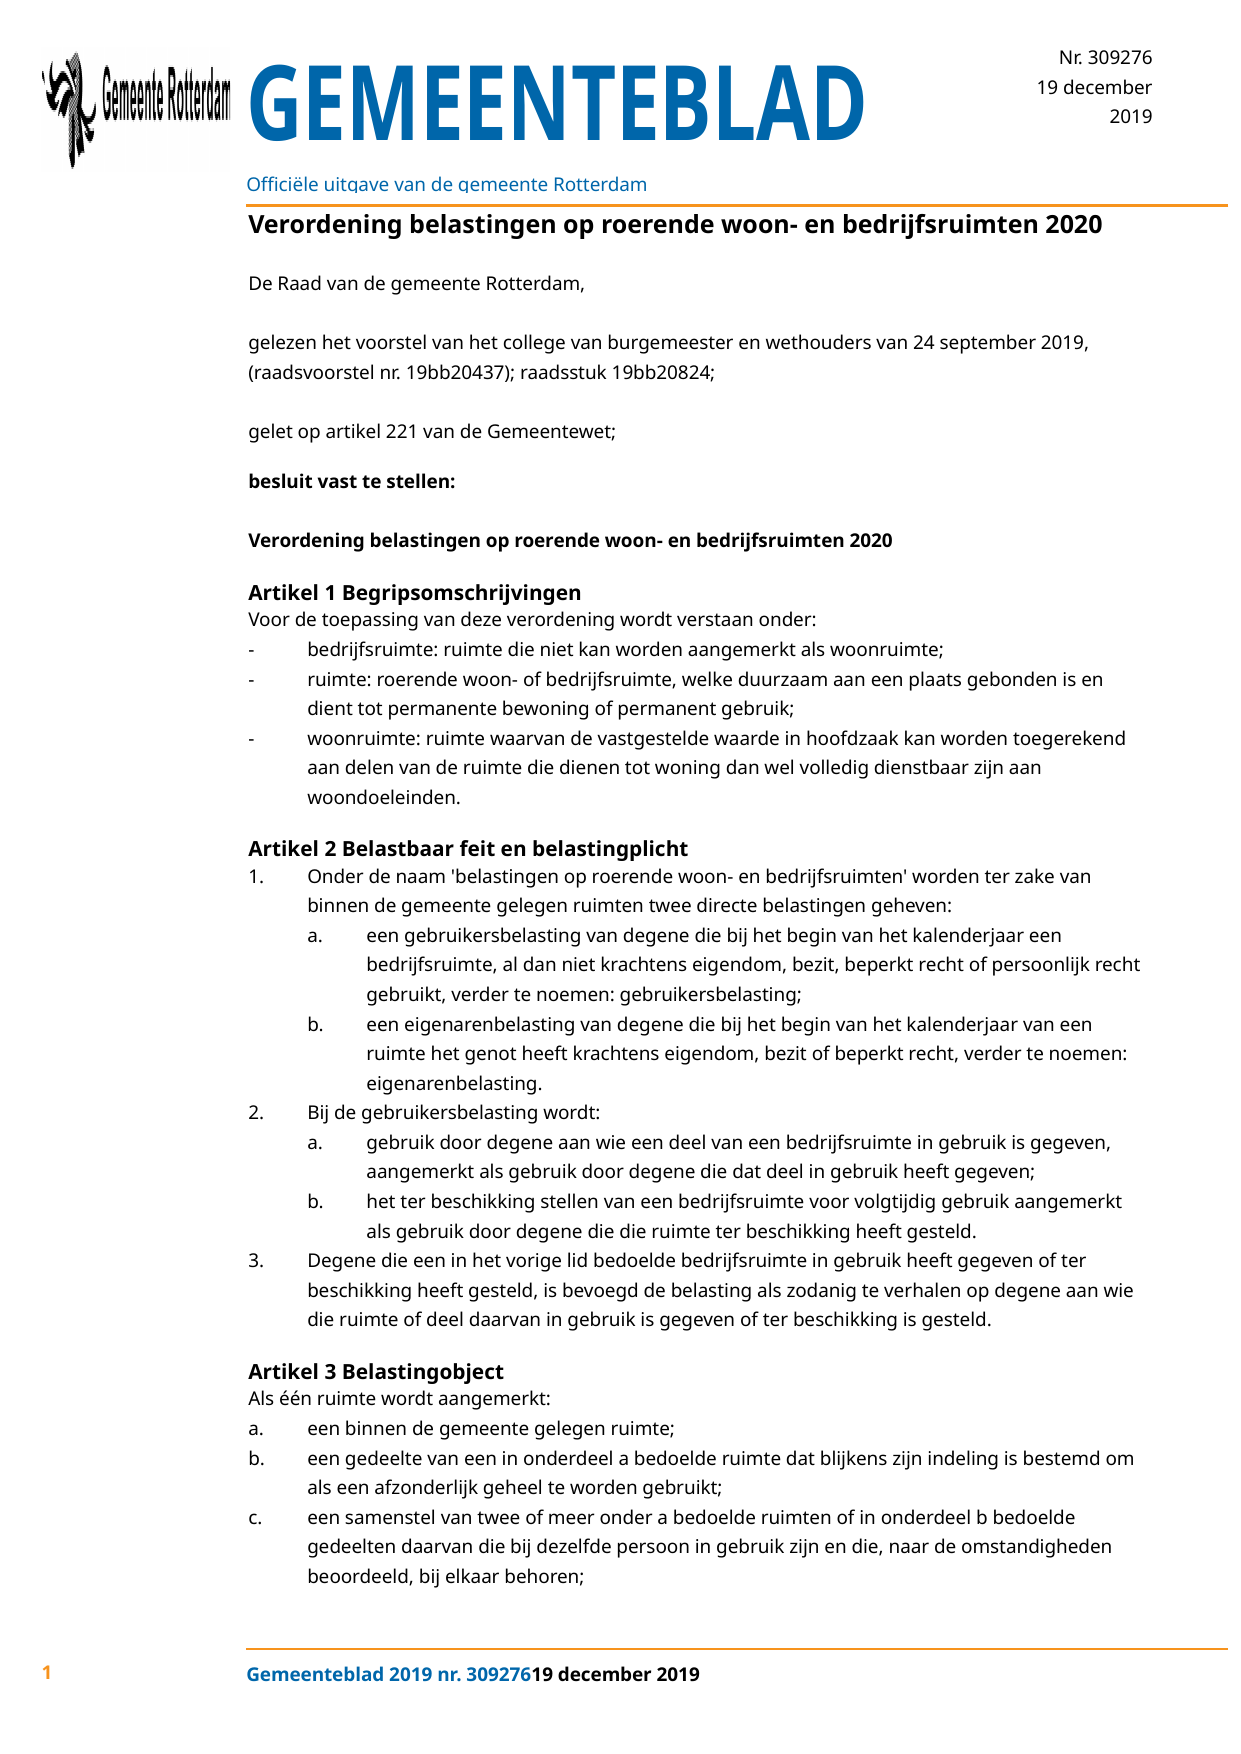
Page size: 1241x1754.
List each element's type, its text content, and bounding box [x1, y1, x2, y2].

text Artikel 3 Belastingobject [248, 1357, 1152, 1386]
list woonruimte: ruimte waarvan de vastgestelde waarde in hoofdzaak kan worden toegerekend aan delen van de ruimte die dienen tot woning dan wel volledig dienstbaar zijn aan woondoeleinden. [248, 725, 1152, 810]
text gelet op artikel 221 van de Gemeentewet; [248, 418, 1152, 444]
text Verordening belastingen op roerende woon- en bedrijfsruimten 2020 [248, 528, 1152, 553]
list het ter beschikking stellen van een bedrijfsruimte voor volgtijdig gebruik aangemerkt als gebruik door degene die die ruimte ter beschikking heeft gesteld. [307, 1188, 1152, 1244]
list een samenstel van twee of meer onder a bedoelde ruimten of in onderdeel b bedoelde gedeelten daarvan die bij dezelfde persoon in gebruik zijn en die, naar de omstandigheden beoordeeld, bij elkaar behoren; [248, 1504, 1152, 1589]
list een binnen de gemeente gelegen ruimte; [248, 1415, 1152, 1441]
text De Raad van de gemeente Rotterdam, [248, 270, 1152, 296]
list Bij de gebruikersbelasting wordt: [248, 1099, 1152, 1125]
list Onder de naam 'belastingen op roerende woon- en bedrijfsruimten' worden ter zake van binnen de gemeente gelegen ruimten twee directe belastingen geheven: [248, 863, 1152, 918]
list bedrijfsruimte: ruimte die niet kan worden aangemerkt als woonruimte; [248, 636, 1152, 662]
list een gebruikersbelasting van degene die bij het begin van het kalenderjaar een bedrijfsruimte, al dan niet krachtens eigendom, bezit, beperkt recht of persoonlijk recht gebruikt, verder te noemen: gebruikersbelasting; [307, 922, 1152, 1007]
list ruimte: roerende woon- of bedrijfsruimte, welke duurzaam aan een plaats gebonden is en dient tot permanente bewoning of permanent gebruik; [248, 666, 1152, 721]
list een eigenarenbelasting van degene die bij het begin van het kalenderjaar van een ruimte het genot heeft krachtens eigendom, bezit of beperkt recht, verder te noemen: eigenarenbelasting. [307, 1011, 1152, 1096]
list een gedeelte van een in onderdeel a bedoelde ruimte dat blijkens zijn indeling is bestemd om als een afzonderlijk geheel te worden gebruikt; [248, 1445, 1152, 1500]
text gelezen het voorstel van het college van burgemeester en wethouders van 24 september 2019, (raadsvoorstel nr. 19bb20437); raadsstuk 19bb20824; [248, 329, 1152, 385]
text besluit vast te stellen: [248, 468, 1152, 494]
text Als één ruimte wordt aangemerkt: [248, 1386, 1152, 1411]
list gebruik door degene aan wie een deel van een bedrijfsruimte in gebruik is gegeven, aangemerkt als gebruik door degene die dat deel in gebruik heeft gegeven; [307, 1129, 1152, 1184]
text Verordening belastingen op roerende woon- en bedrijfsruimten 2020 [248, 207, 1152, 241]
picture [41, 47, 231, 172]
list Degene die een in het vorige lid bedoelde bedrijfsruimte in gebruik heeft gegeven of ter beschikking heeft gesteld, is bevoegd de belasting als zodanig te verhalen op degene aan wie die ruimte of deel daarvan in gebruik is gegeven of ter beschikking is gesteld. [248, 1247, 1152, 1332]
text Voor de toepassing van deze verordening wordt verstaan onder: [248, 607, 1152, 632]
text Artikel 2 Belastbaar feit en belastingplicht [248, 834, 1152, 863]
text Artikel 1 Begripsomschrijvingen [248, 578, 1152, 607]
